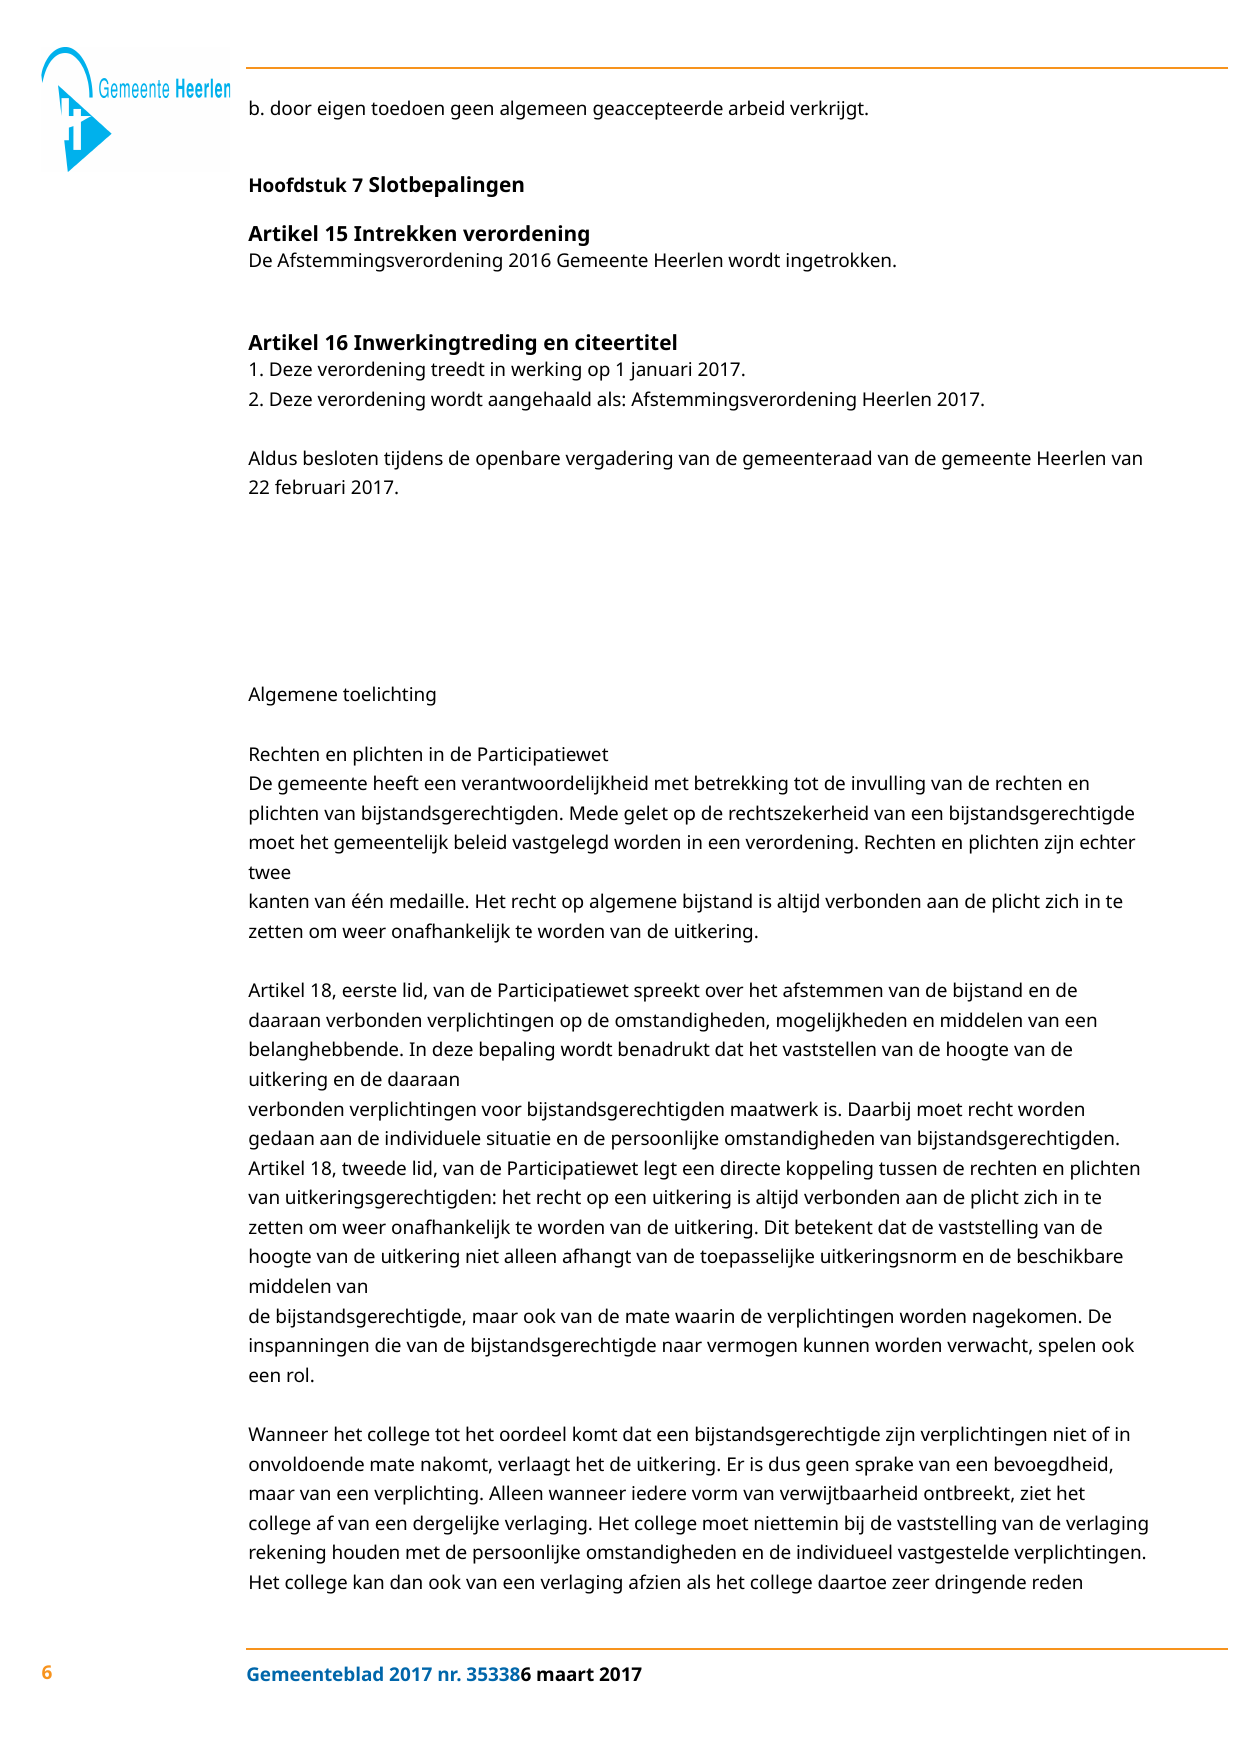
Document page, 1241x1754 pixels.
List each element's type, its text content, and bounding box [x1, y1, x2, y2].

picture [41, 47, 231, 172]
text de bijstandsgerechtigde, maar ook van de mate waarin de verplichtingen worden nagekomen. De inspanningen die van de bijstandsgerechtigde naar vermogen kunnen worden verwacht, spelen ook een rol. [248, 1303, 1152, 1388]
text 1. Deze verordening treedt in werking op 1 januari 2017. [248, 356, 1152, 382]
picture [41, 47, 58, 70]
text Rechten en plichten in de Participatiewet [248, 741, 1152, 766]
text kanten van één medaille. Het recht op algemene bijstand is altijd verbonden aan de plicht zich in te zetten om weer onafhankelijk te worden van de uitkering. [248, 889, 1152, 944]
text Aldus besloten tijdens de openbare vergadering van de gemeenteraad van de gemeente Heerlen van [248, 445, 1152, 471]
text De Afstemmingsverordening 2016 Gemeente Heerlen wordt ingetrokken. [248, 248, 1152, 273]
text Algemene toelichting [248, 682, 1152, 707]
text 22 februari 2017. [248, 474, 1152, 500]
text Hoofdstuk 7 Slotbepalingen [248, 170, 1152, 198]
text 2. Deze verordening wordt aangehaald als: Afstemmingsverordening Heerlen 2017. [248, 386, 1152, 411]
text b. door eigen toedoen geen algemeen geaccepteerde arbeid verkrijgt. [248, 95, 1152, 121]
text Wanneer het college tot het oordeel komt dat een bijstandsgerechtigde zijn verplichtingen niet of in onvoldoende mate nakomt, verlaagt het de uitkering. Er is dus geen sprake van een bevoegdheid, maar van een verplichting. Alleen wanneer iedere vorm van verwijtbaarheid ontbreekt, ziet het college af van een dergelijke verlaging. Het college moet niettemin bij de vaststelling van de verlaging rekening houden met de persoonlijke omstandigheden en de individueel vastgestelde verplichtingen. Het college kan dan ook van een verlaging afzien als het college daartoe zeer dringende reden [248, 1421, 1152, 1595]
text verbonden verplichtingen voor bijstandsgerechtigden maatwerk is. Daarbij moet recht worden gedaan aan de individuele situatie en de persoonlijke omstandigheden van bijstandsgerechtigden. Artikel 18, tweede lid, van de Participatiewet legt een directe koppeling tussen de rechten en plichten van uitkeringsgerechtigden: het recht op een uitkering is altijd verbonden aan de plicht zich in te zetten om weer onafhankelijk te worden van de uitkering. Dit betekent dat de vaststelling van de hoogte van de uitkering niet alleen afhangt van de toepasselijke uitkeringsnorm en de beschikbare middelen van [248, 1096, 1152, 1299]
text Artikel 16 Inwerkingtreding en citeertitel [248, 328, 1152, 356]
text Artikel 18, eerste lid, van de Participatiewet spreekt over het afstemmen van de bijstand en de daaraan verbonden verplichtingen op de omstandigheden, mogelijkheden en middelen van een belanghebbende. In deze bepaling wordt benadrukt dat het vaststellen van de hoogte van de uitkering en de daaraan [248, 977, 1152, 1092]
text De gemeente heeft een verantwoordelijkheid met betrekking tot de invulling van de rechten en plichten van bijstandsgerechtigden. Mede gelet op de rechtszekerheid van een bijstandsgerechtigde moet het gemeentelijk beleid vastgelegd worden in een verordening. Rechten en plichten zijn echter twee [248, 770, 1152, 885]
text Artikel 15 Intrekken verordening [248, 219, 1152, 248]
